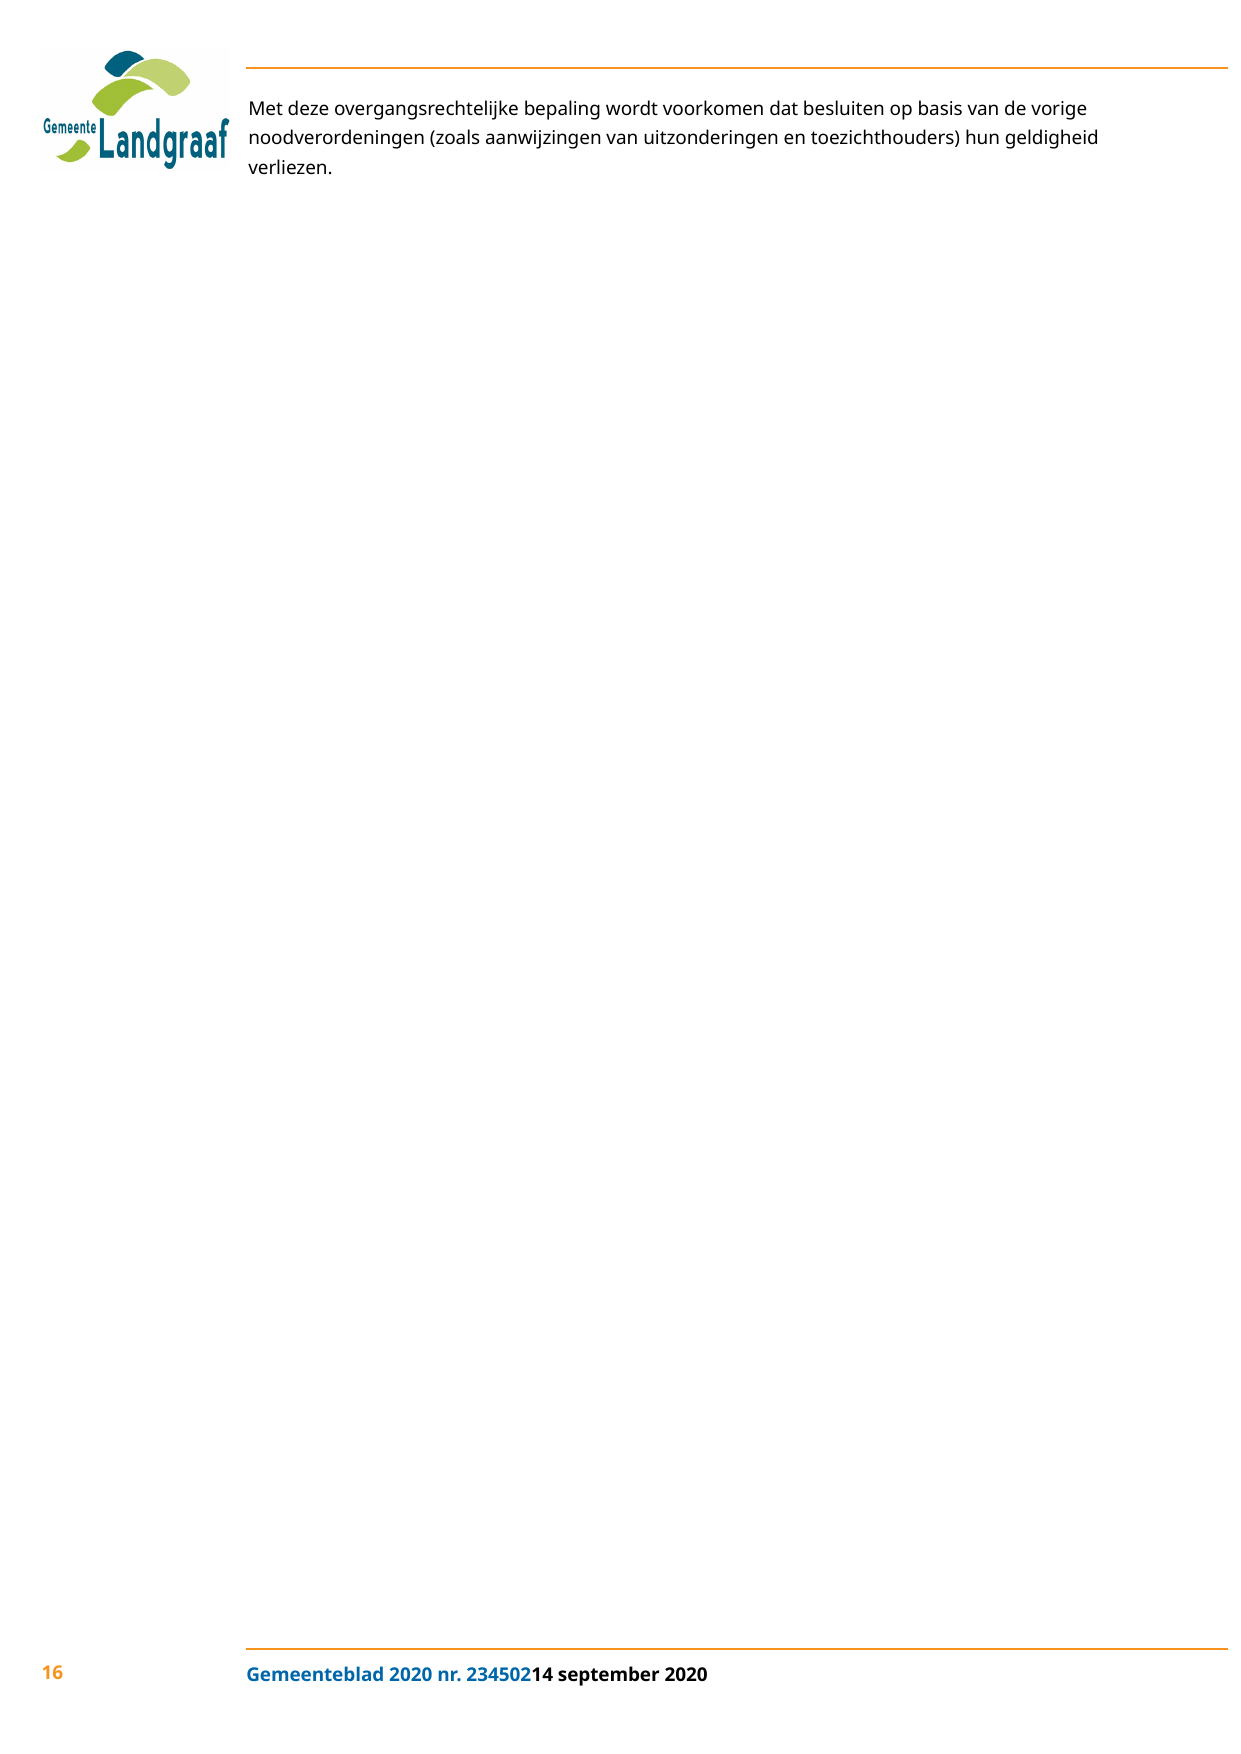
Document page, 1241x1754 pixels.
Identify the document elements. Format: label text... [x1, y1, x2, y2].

picture [41, 47, 231, 172]
text Met deze overgangsrechtelijke bepaling wordt voorkomen dat besluiten op basis van de vorige noodverordeningen (zoals aanwijzingen van uitzonderingen en toezichthouders) hun geldigheid verliezen. [248, 95, 1152, 180]
